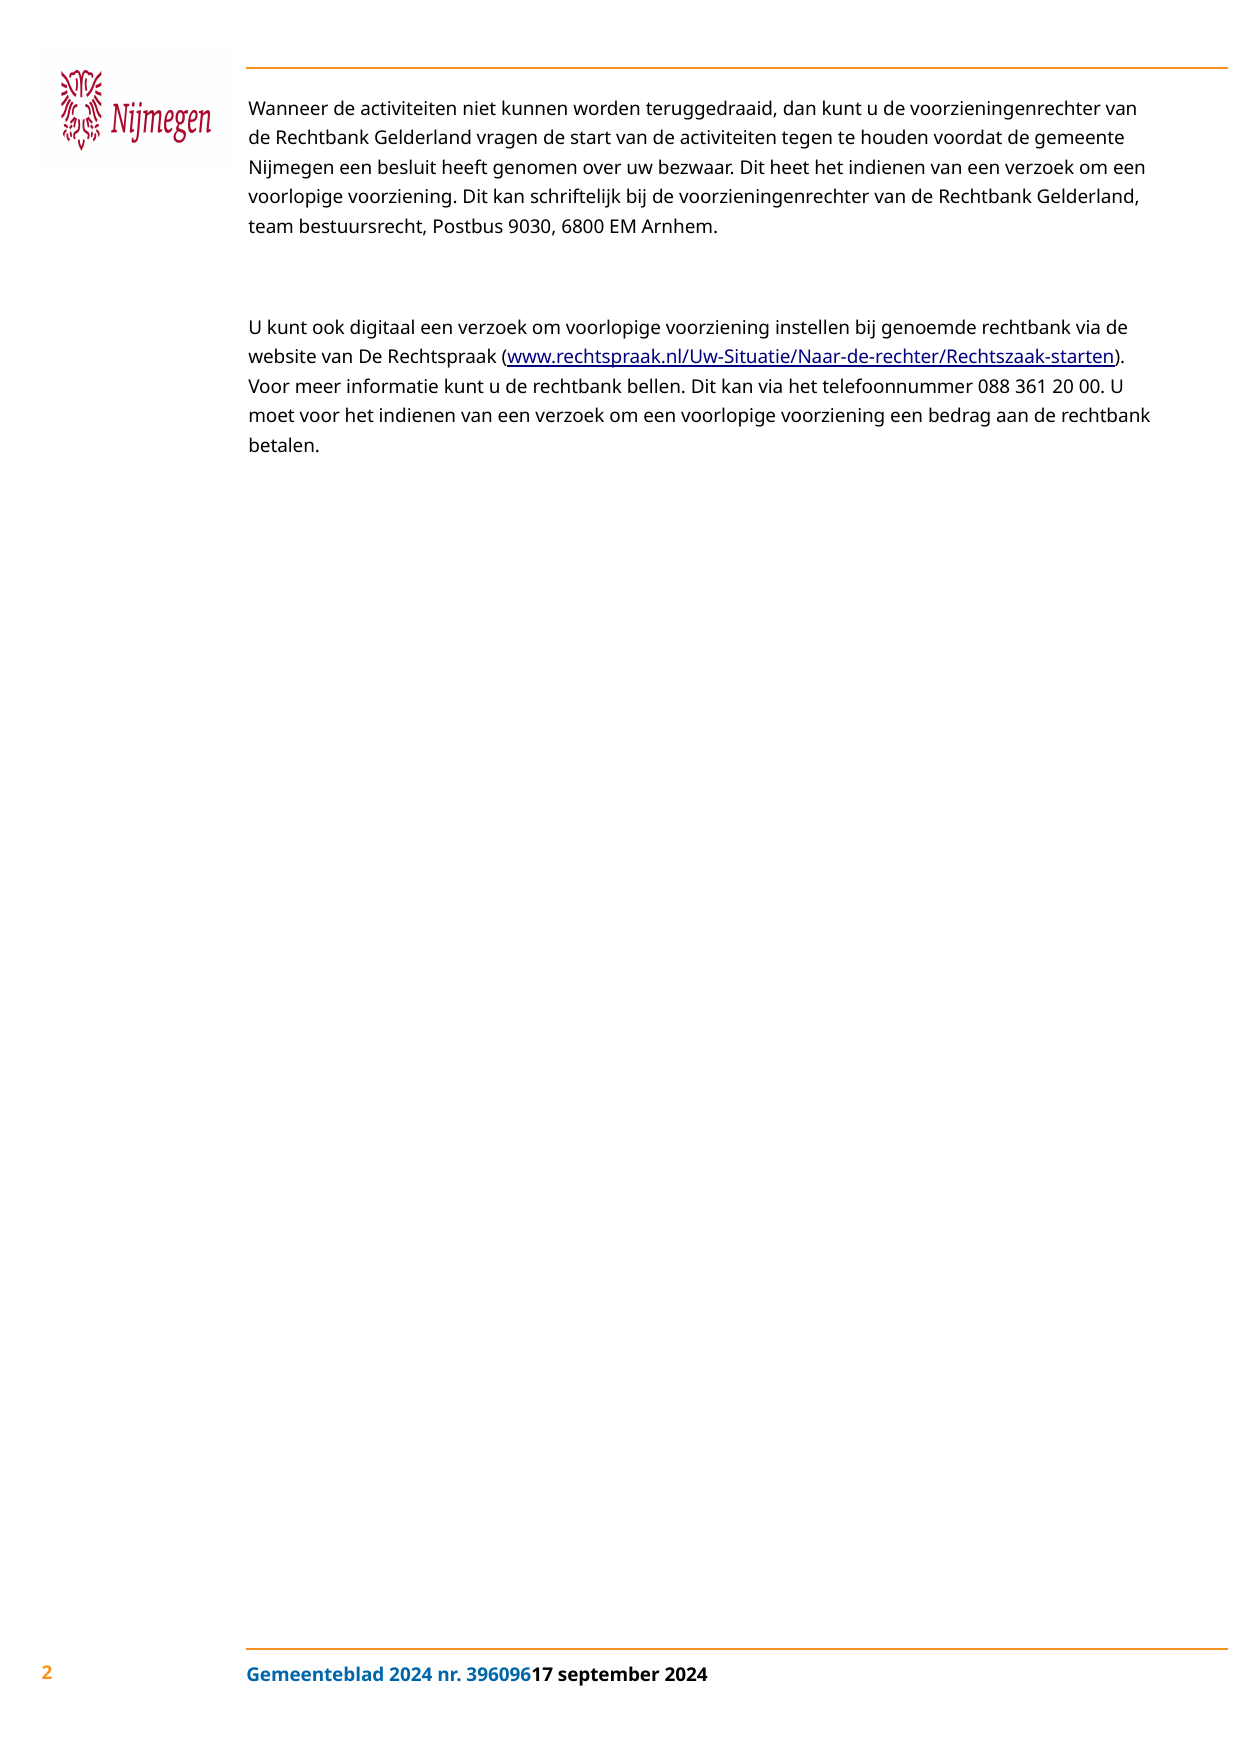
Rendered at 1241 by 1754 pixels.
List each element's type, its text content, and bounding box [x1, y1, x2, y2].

text Wanneer de activiteiten niet kunnen worden teruggedraaid, dan kunt u de voorzieningenrechter van de Rechtbank Gelderland vragen de start van de activiteiten tegen te houden voordat de gemeente Nijmegen een besluit heeft genomen over uw bezwaar. Dit heet het indienen van een verzoek om een voorlopige voorziening. Dit kan schriftelijk bij de voorzieningenrechter van de Rechtbank Gelderland, team bestuursrecht, Postbus 9030, 6800 EM Arnhem. [248, 95, 1152, 239]
text U kunt ook digitaal een verzoek om voorlopige voorziening instellen bij genoemde rechtbank via de website van De Rechtspraak (www.rechtspraak.nl/Uw-Situatie/Naar-de-rechter/Rechtszaak-starten). Voor meer informatie kunt u de rechtbank bellen. Dit kan via het telefoonnummer 088 361 20 00. U moet voor het indienen van een verzoek om een voorlopige voorziening een bedrag aan de rechtbank betalen. [248, 314, 1152, 458]
picture [41, 47, 231, 172]
